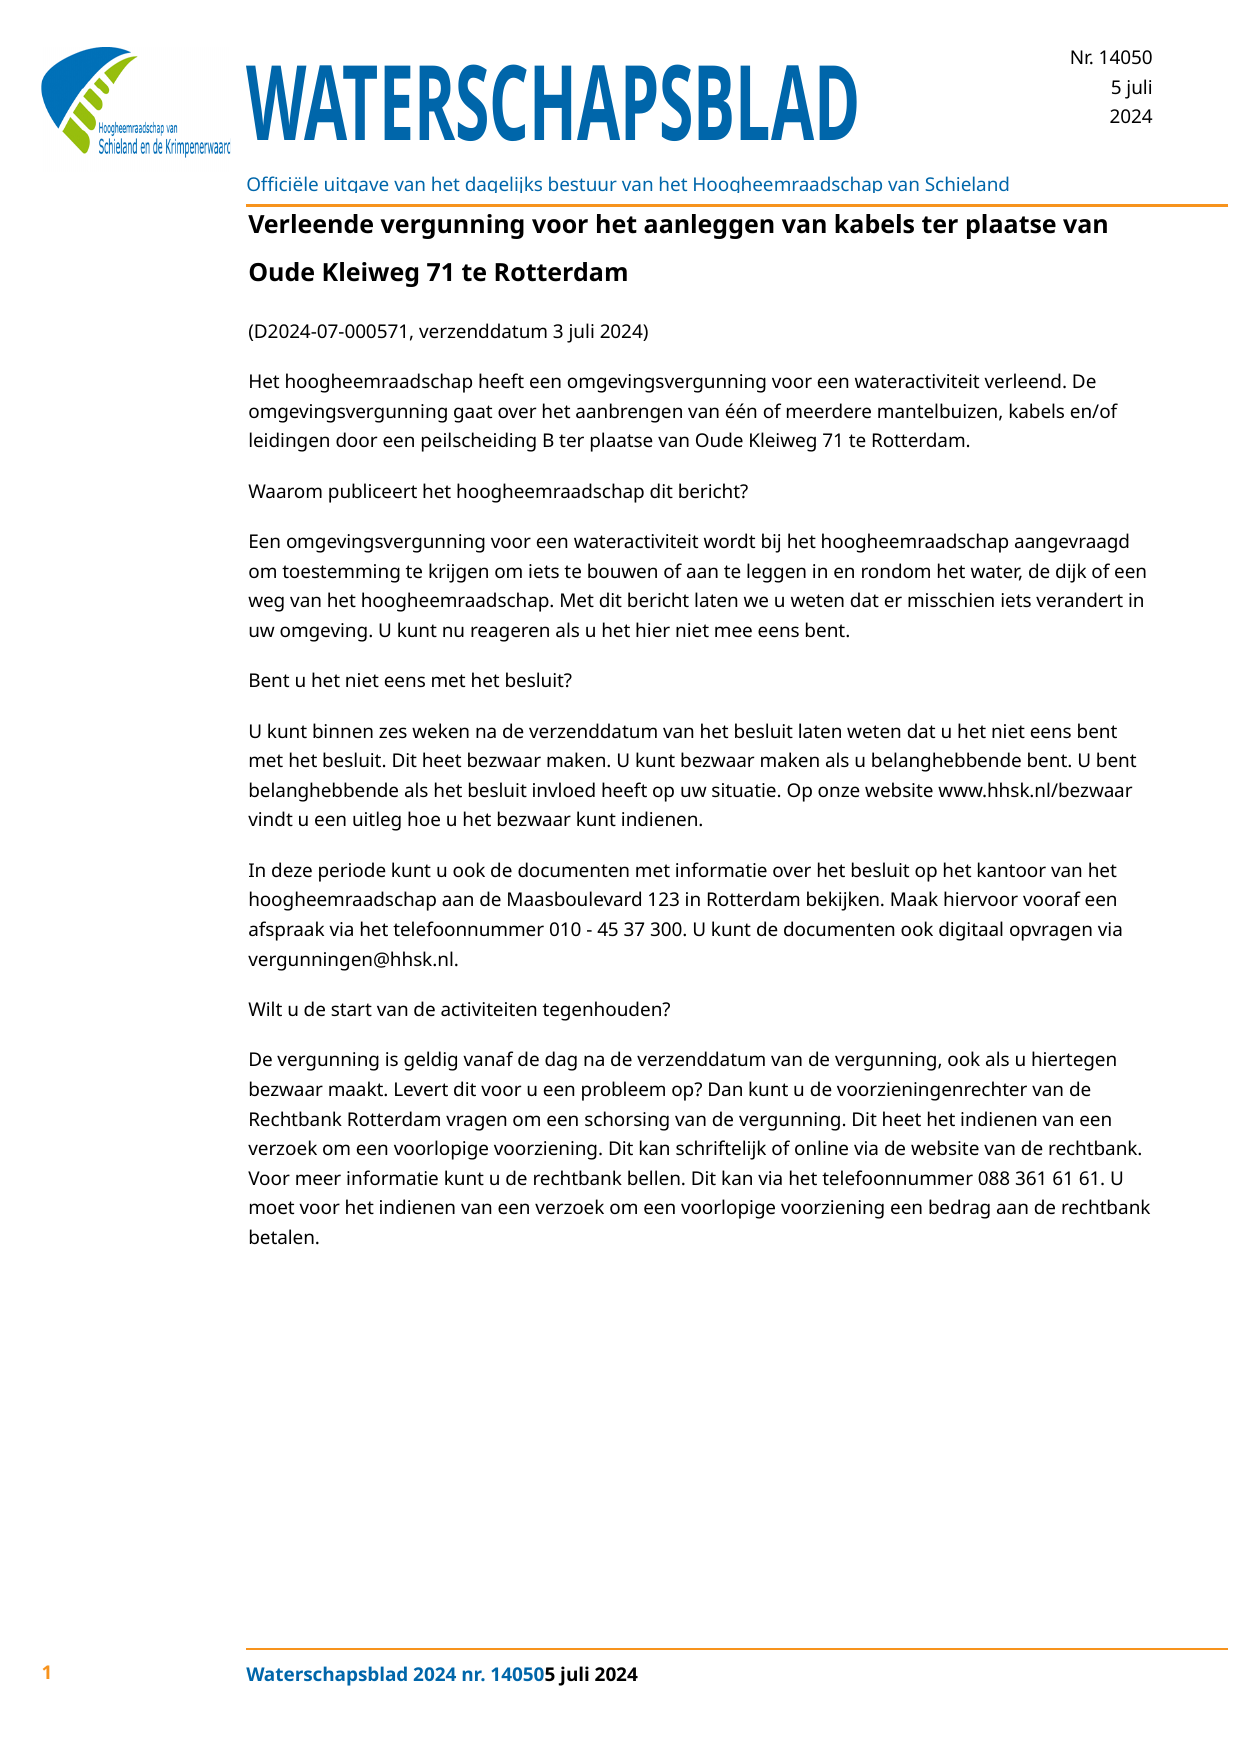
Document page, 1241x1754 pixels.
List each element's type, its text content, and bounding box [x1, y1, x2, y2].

text De vergunning is geldig vanaf de dag na de verzenddatum van de vergunning, ook als u hiertegen bezwaar maakt. Levert dit voor u een probleem op? Dan kunt u de voorzieningenrechter van de Rechtbank Rotterdam vragen om een schorsing van de vergunning. Dit heet het indienen van een verzoek om een voorlopige voorziening. Dit kan schriftelijk of online via de website van de rechtbank. Voor meer informatie kunt u de rechtbank bellen. Dit kan via het telefoonnummer 088 361 61 61. U moet voor het indienen van een verzoek om een voorlopige voorziening een bedrag aan de rechtbank betalen. [248, 1047, 1152, 1250]
text Verleende vergunning voor het aanleggen van kabels ter plaatse van Oude Kleiweg 71 te Rotterdam [248, 207, 1152, 288]
picture [41, 47, 231, 172]
text Het hoogheemraadschap heeft een omgevingsvergunning voor een wateractiviteit verleend. De omgevingsvergunning gaat over het aanbrengen van één of meerdere mantelbuizen, kabels en/of leidingen door een peilscheiding B ter plaatse van Oude Kleiweg 71 te Rotterdam. [248, 368, 1152, 453]
text In deze periode kunt u ook de documenten met informatie over het besluit op het kantoor van het hoogheemraadschap aan de Maasboulevard 123 in Rotterdam bekijken. Maak hiervoor vooraf een afspraak via het telefoonnummer 010 - 45 37 300. U kunt de documenten ook digitaal opvragen via vergunningen@hhsk.nl. [248, 857, 1152, 972]
text Wilt u de start van de activiteiten tegenhouden? [248, 996, 1152, 1022]
text Een omgevingsvergunning voor een wateractiviteit wordt bij het hoogheemraadschap aangevraagd om toestemming te krijgen om iets te bouwen of aan te leggen in en rondom het water, de dijk of een weg van het hoogheemraadschap. Met dit bericht laten we u weten dat er misschien iets verandert in uw omgeving. U kunt nu reageren als u het hier niet mee eens bent. [248, 528, 1152, 643]
text U kunt binnen zes weken na de verzenddatum van het besluit laten weten dat u het niet eens bent met het besluit. Dit heet bezwaar maken. U kunt bezwaar maken als u belanghebbende bent. U bent belanghebbende als het besluit invloed heeft op uw situatie. Op onze website www.hhsk.nl/bezwaar vindt u een uitleg hoe u het bezwaar kunt indienen. [248, 718, 1152, 832]
text (D2024-07-000571, verzenddatum 3 juli 2024) [248, 318, 1152, 344]
text Waarom publiceert het hoogheemraadschap dit bericht? [248, 478, 1152, 504]
text Bent u het niet eens met het besluit? [248, 667, 1152, 693]
